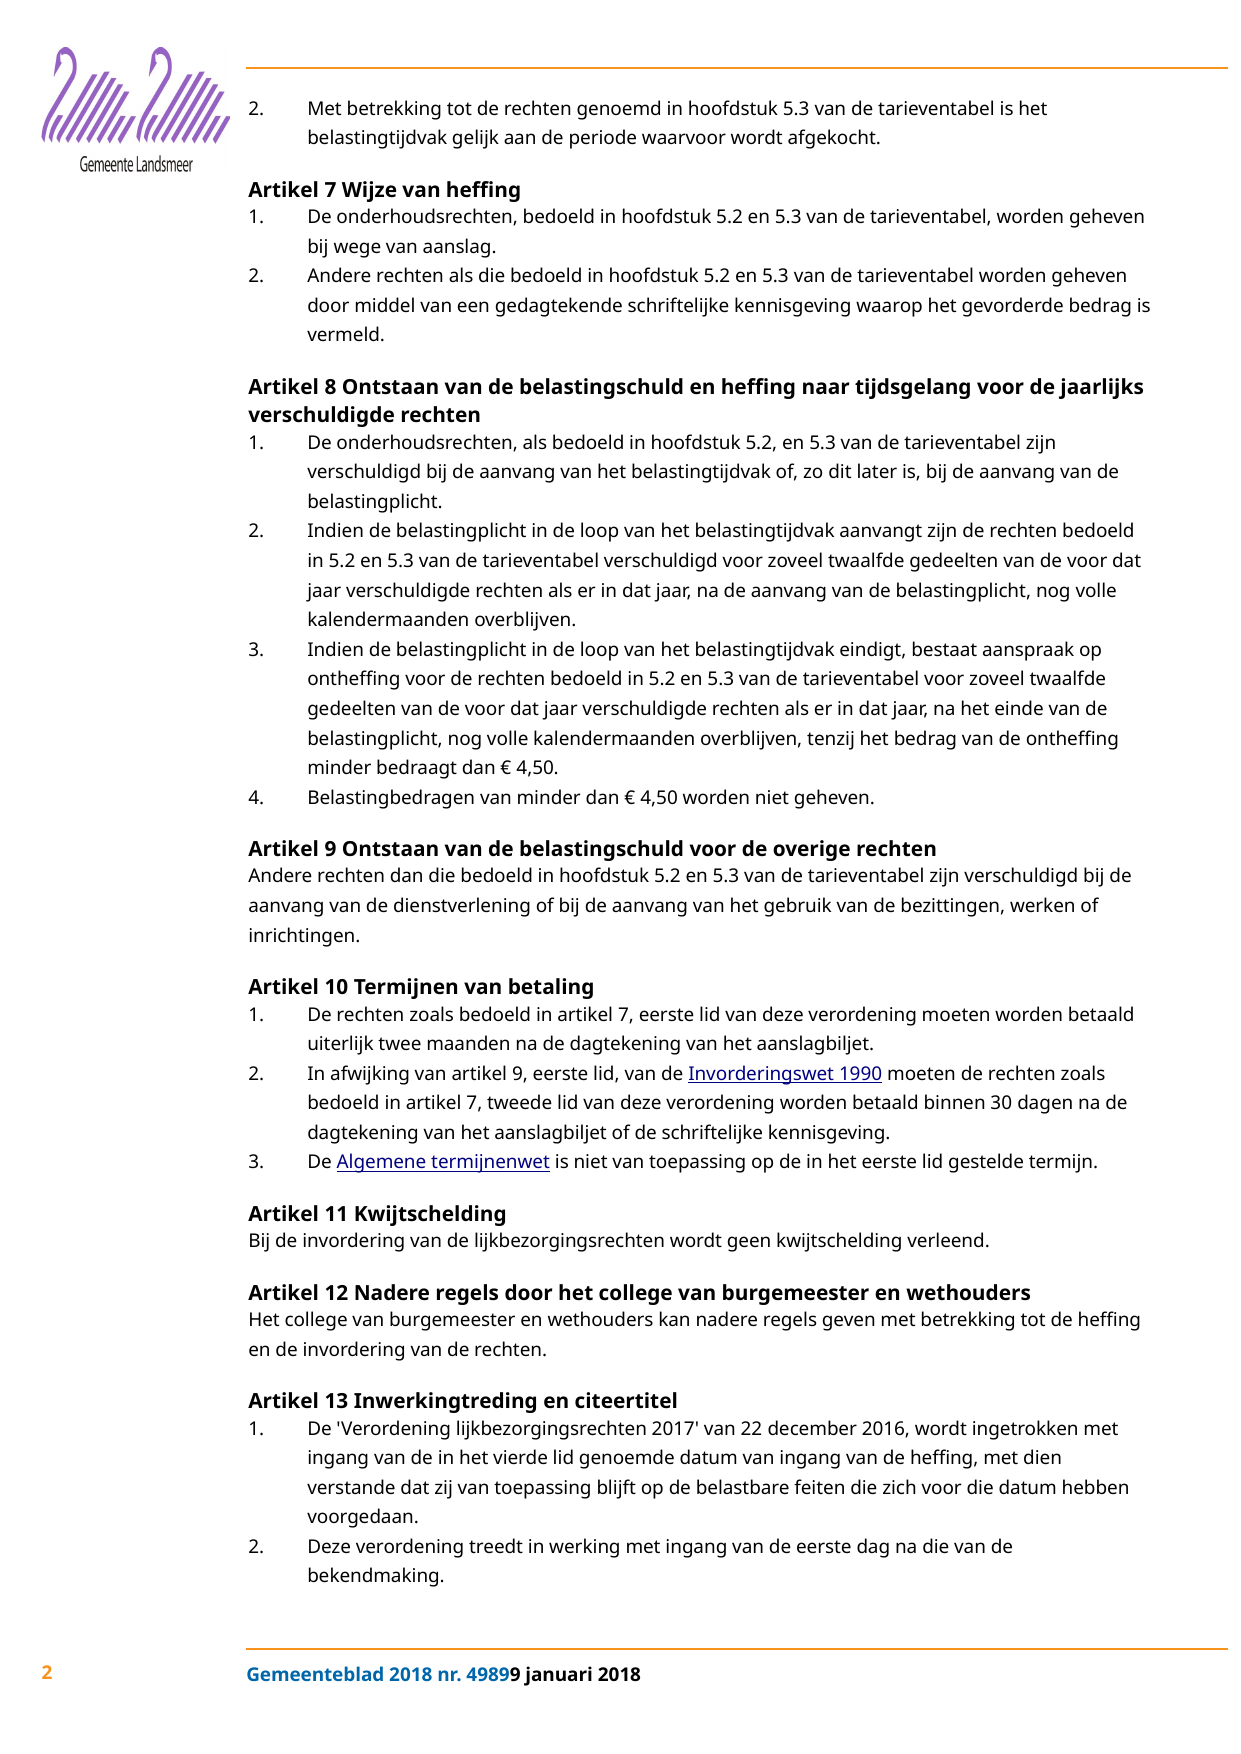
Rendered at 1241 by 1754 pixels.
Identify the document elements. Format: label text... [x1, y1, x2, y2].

text Artikel 9 Ontstaan van de belastingschuld voor de overige rechten [248, 834, 1152, 863]
picture [41, 47, 231, 172]
list Indien de belastingplicht in de loop van het belastingtijdvak eindigt, bestaat aanspraak op ontheffing voor de rechten bedoeld in 5.2 en 5.3 van de tarieventabel voor zoveel twaalfde gedeelten van de voor dat jaar verschuldigde rechten als er in dat jaar, na het einde van de belastingplicht, nog volle kalendermaanden overblijven, tenzij het bedrag van de ontheffing minder bedraagt dan € 4,50. [248, 636, 1152, 780]
list Andere rechten als die bedoeld in hoofdstuk 5.2 en 5.3 van de tarieventabel worden geheven door middel van een gedagtekende schriftelijke kennisgeving waarop het gevorderde bedrag is vermeld. [248, 262, 1152, 347]
list Belastingbedragen van minder dan € 4,50 worden niet geheven. [248, 784, 1152, 809]
list In afwijking van artikel 9, eerste lid, van de Invorderingswet 1990 moeten de rechten zoals bedoeld in artikel 7, tweede lid van deze verordening worden betaald binnen 30 dagen na de dagtekening van het aanslagbiljet of de schriftelijke kennisgeving. [248, 1060, 1152, 1145]
text Bij de invordering van de lijkbezorgingsrechten wordt geen kwijtschelding verleend. [248, 1227, 1152, 1253]
text Artikel 12 Nadere regels door het college van burgemeester en wethouders [248, 1278, 1152, 1306]
list De rechten zoals bedoeld in artikel 7, eerste lid van deze verordening moeten worden betaald uiterlijk twee maanden na de dagtekening van het aanslagbiljet. [248, 1001, 1152, 1056]
text Artikel 7 Wijze van heffing [248, 175, 1152, 203]
list De onderhoudsrechten, als bedoeld in hoofdstuk 5.2, en 5.3 van de tarieventabel zijn verschuldigd bij de aanvang van het belastingtijdvak of, zo dit later is, bij de aanvang van de belastingplicht. [248, 429, 1152, 514]
list De 'Verordening lijkbezorgingsrechten 2017' van 22 december 2016, wordt ingetrokken met ingang van de in het vierde lid genoemde datum van ingang van de heffing, met dien verstande dat zij van toepassing blijft op de belastbare feiten die zich voor die datum hebben voorgedaan. [248, 1415, 1152, 1529]
list Deze verordening treedt in werking met ingang van de eerste dag na die van de bekendmaking. [248, 1533, 1152, 1588]
list De onderhoudsrechten, bedoeld in hoofdstuk 5.2 en 5.3 van de tarieventabel, worden geheven bij wege van aanslag. [248, 203, 1152, 258]
text Artikel 13 Inwerkingtreding en citeertitel [248, 1386, 1152, 1415]
text Artikel 10 Termijnen van betaling [248, 972, 1152, 1001]
text Artikel 8 Ontstaan van de belastingschuld en heffing naar tijdsgelang voor de jaarlijks verschuldigde rechten [248, 372, 1152, 429]
list Met betrekking tot de rechten genoemd in hoofdstuk 5.3 van de tarieventabel is het belastingtijdvak gelijk aan de periode waarvoor wordt afgekocht. [248, 95, 1152, 150]
text Andere rechten dan die bedoeld in hoofdstuk 5.2 en 5.3 van de tarieventabel zijn verschuldigd bij de aanvang van de dienstverlening of bij de aanvang van het gebruik van de bezittingen, werken of inrichtingen. [248, 863, 1152, 948]
text Het college van burgemeester en wethouders kan nadere regels geven met betrekking tot de heffing en de invordering van de rechten. [248, 1306, 1152, 1362]
list De Algemene termijnenwet is niet van toepassing op de in het eerste lid gestelde termijn. [248, 1149, 1152, 1174]
text Artikel 11 Kwijtschelding [248, 1199, 1152, 1227]
list Indien de belastingplicht in de loop van het belastingtijdvak aanvangt zijn de rechten bedoeld in 5.2 en 5.3 van de tarieventabel verschuldigd voor zoveel twaalfde gedeelten van de voor dat jaar verschuldigde rechten als er in dat jaar, na de aanvang van de belastingplicht, nog volle kalendermaanden overblijven. [248, 518, 1152, 632]
